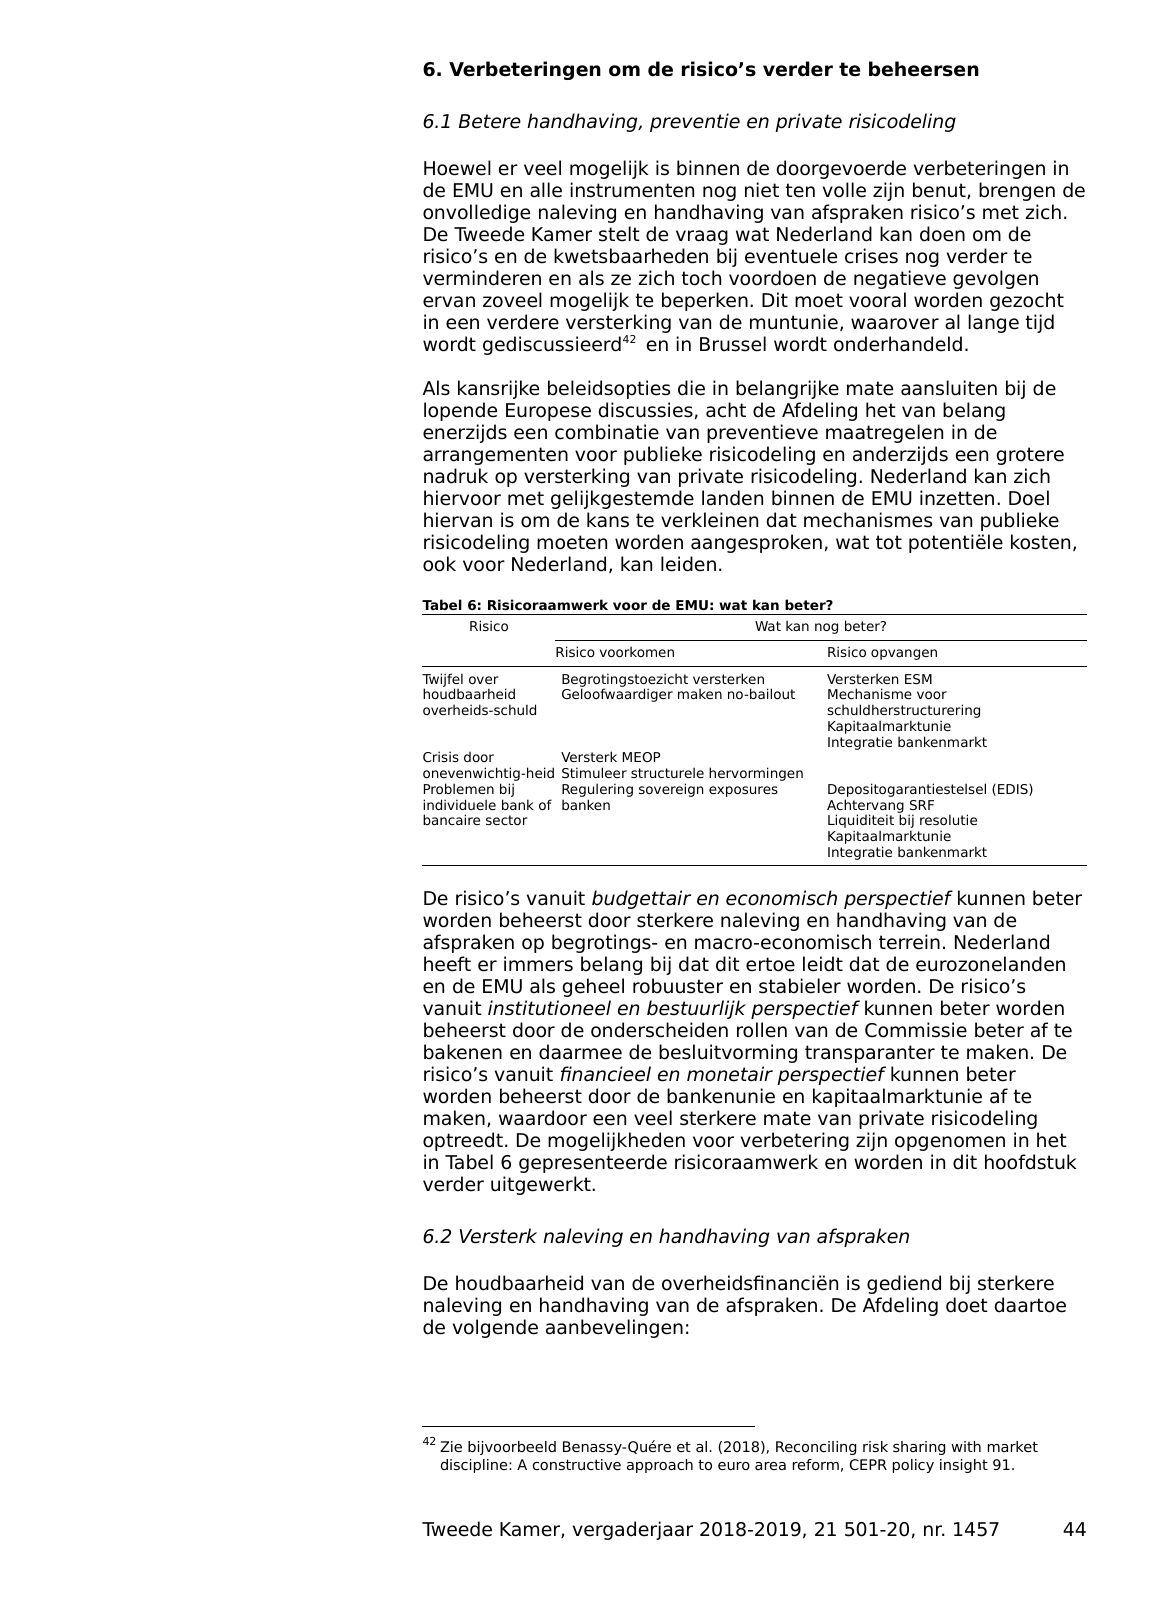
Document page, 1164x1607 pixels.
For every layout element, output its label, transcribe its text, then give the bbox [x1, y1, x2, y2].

subtitle 6.2 Versterk naleving en handhaving van afspraken [422, 1226, 1087, 1248]
text Als kansrijke beleidsopties die in belangrijke mate aansluiten bij de lopende Europese discussies, acht de Afdeling het van belang enerzijds een combinatie van preventieve maatregelen in de arrangementen voor publieke risicodeling en anderzijds een grotere nadruk op versterking van private risicodeling. Nederland kan zich hiervoor met gelijkgestemde landen binnen de EMU inzetten. Doel hiervan is om de kans te verkleinen dat mechanismes van publieke risicodeling moeten worden aangesproken, wat tot potentiële kosten, ook voor Nederland, kan leiden. [422, 378, 1087, 576]
table_cell Risico opvangen [821, 641, 1087, 666]
subtitle 6. Verbeteringen om de risico’s verder te beheersen [422, 59, 1087, 81]
table_cell Versterken ESM Mechanisme voor schuldherstructurering Kapitaalmarktunie Integratie bankenmarkt [821, 667, 1087, 750]
table_header Tabel 6: Risicoraamwerk voor de EMU: wat kan beter? [422, 598, 1087, 613]
table_cell Crisis door onevenwichtig-heid [422, 750, 555, 782]
text De risico’s vanuit budgettair en economisch perspectief kunnen beter worden beheerst door sterkere naleving en handhaving van de afspraken op begrotings- en macro-economisch terrein. Nederland heeft er immers belang bij dat dit ertoe leidt dat de eurozonelanden en de EMU als geheel robuuster en stabieler worden. De risico’s vanuit institutioneel en bestuurlijk perspectief kunnen beter worden beheerst door de onderscheiden rollen van de Commissie beter af te bakenen en daarmee de besluitvorming transparanter te maken. De risico’s vanuit financieel en monetair perspectief kunnen beter worden beheerst door de bankenunie en kapitaalmarktunie af te maken, waardoor een veel sterkere mate van private risicodeling optreedt. De mogelijkheden voor verbetering zijn opgenomen in het in Tabel 6 gepresenteerde risicoraamwerk en worden in dit hoofdstuk verder uitgewerkt. [422, 888, 1087, 1196]
text Zie bijvoorbeeld Benassy-Quére et al. (2018), Reconciling risk sharing with market discipline: A constructive approach to euro area reform, CEPR policy insight 91. [422, 1435, 1087, 1474]
table_cell Begrotingstoezicht versterken Geloofwaardiger maken no-bailout [555, 667, 821, 750]
table_cell Wat kan nog beter? [555, 615, 1087, 639]
table_cell Problemen bij individuele bank of bancaire sector [422, 782, 555, 865]
subtitle 6.1 Betere handhaving, preventie en private risicodeling [422, 111, 1087, 133]
text De houdbaarheid van de overheidsfinanciën is gediend bij sterkere naleving en handhaving van de afspraken. De Afdeling doet daartoe de volgende aanbevelingen: [422, 1273, 1087, 1339]
table_cell [821, 750, 1087, 782]
table_cell Depositogarantiestelsel (EDIS) Achtervang SRF Liquiditeit bij resolutie Kapitaalmarktunie Integratie bankenmarkt [821, 782, 1087, 865]
table_cell Versterk MEOP Stimuleer structurele hervormingen [555, 750, 821, 782]
table_cell Risico [422, 615, 555, 666]
table_cell Risico voorkomen [555, 641, 821, 666]
table_cell Regulering sovereign exposures banken [555, 782, 821, 865]
table_cell Twijfel over houdbaarheid overheids-schuld [422, 667, 555, 750]
text Hoewel er veel mogelijk is binnen de doorgevoerde verbeteringen in de EMU en alle instrumenten nog niet ten volle zijn benut, brengen de onvolledige naleving en handhaving van afspraken risico’s met zich. De Tweede Kamer stelt de vraag wat Nederland kan doen om de risico’s en de kwetsbaarheden bij eventuele crises nog verder te verminderen en als ze zich toch voordoen de negatieve gevolgen ervan zoveel mogelijk te beperken. Dit moet vooral worden gezocht in een verdere versterking van de muntunie, waarover al lange tijd wordt gediscussieerd en in Brussel wordt onderhandeld. [422, 158, 1087, 356]
